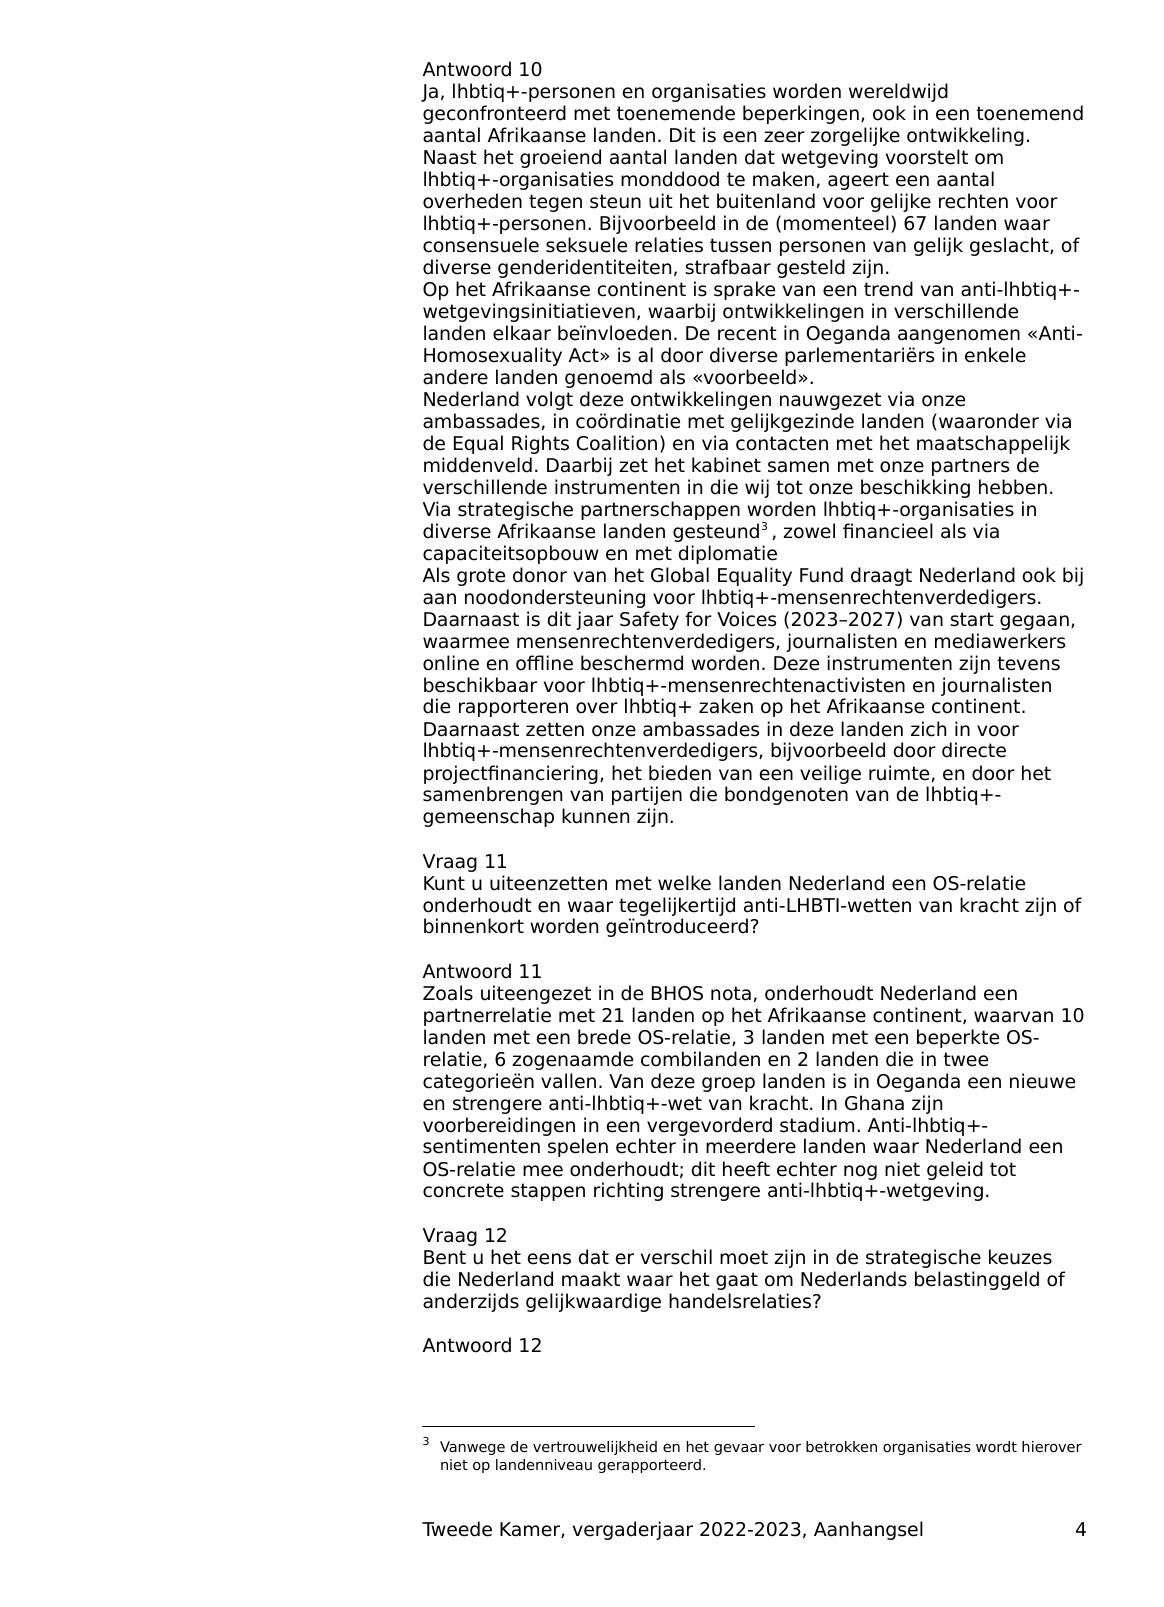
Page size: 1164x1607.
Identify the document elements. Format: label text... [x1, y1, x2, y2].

text Vanwege de vertrouwelijkheid en het gevaar voor betrokken organisaties wordt hierover niet op landenniveau gerapporteerd. [422, 1435, 1087, 1474]
text Op het Afrikaanse continent is sprake van een trend van anti-lhbtiq+-wetgevingsinitiatieven, waarbij ontwikkelingen in verschillende landen elkaar beïnvloeden. De recent in Oeganda aangenomen «Anti-Homosexuality Act» is al door diverse parlementariërs in enkele andere landen genoemd als «voorbeeld». [422, 279, 1087, 389]
text Bent u het eens dat er verschil moet zijn in de strategische keuzes die Nederland maakt waar het gaat om Nederlands belastinggeld of anderzijds gelijkwaardige handelsrelaties? [422, 1247, 1087, 1312]
text Vraag 11 [422, 851, 1087, 872]
text Antwoord 11 [422, 961, 1087, 983]
text Antwoord 12 [422, 1335, 1087, 1357]
text Als grote donor van het Global Equality Fund draagt Nederland ook bij aan noodondersteuning voor lhbtiq+-mensenrechtenverdedigers. Daarnaast is dit jaar Safety for Voices (2023–2027) van start gegaan, waarmee mensenrechtenverdedigers, journalisten en mediawerkers online en offline beschermd worden. Deze instrumenten zijn tevens beschikbaar voor lhbtiq+-mensenrechtenactivisten en journalisten die rapporteren over lhbtiq+ zaken op het Afrikaanse continent. Daarnaast zetten onze ambassades in deze landen zich in voor lhbtiq+-mensenrechtenverdedigers, bijvoorbeeld door directe projectfinanciering, het bieden van een veilige ruimte, en door het samenbrengen van partijen die bondgenoten van de lhbtiq+-gemeenschap kunnen zijn. [422, 564, 1087, 828]
text Ja, lhbtiq+-personen en organisaties worden wereldwijd geconfronteerd met toenemende beperkingen, ook in een toenemend aantal Afrikaanse landen. Dit is een zeer zorgelijke ontwikkeling. Naast het groeiend aantal landen dat wetgeving voorstelt om lhbtiq+-organisaties monddood te maken, ageert een aantal overheden tegen steun uit het buitenland voor gelijke rechten voor lhbtiq+-personen. Bijvoorbeeld in de (momenteel) 67 landen waar consensuele seksuele relaties tussen personen van gelijk geslacht, of diverse genderidentiteiten, strafbaar gesteld zijn. [422, 81, 1087, 279]
text Vraag 12 [422, 1224, 1087, 1247]
text Antwoord 10 [422, 59, 1087, 81]
text Zoals uiteengezet in de BHOS nota, onderhoudt Nederland een partnerrelatie met 21 landen op het Afrikaanse continent, waarvan 10 landen met een brede OS-relatie, 3 landen met een beperkte OS-relatie, 6 zogenaamde combilanden en 2 landen die in twee categorieën vallen. Van deze groep landen is in Oeganda een nieuwe en strengere anti-lhbtiq+-wet van kracht. In Ghana zijn voorbereidingen in een vergevorderd stadium. Anti-lhbtiq+-sentimenten spelen echter in meerdere landen waar Nederland een OS-relatie mee onderhoudt; dit heeft echter nog niet geleid tot concrete stappen richting strengere anti-lhbtiq+-wetgeving. [422, 983, 1087, 1202]
text Kunt u uiteenzetten met welke landen Nederland een OS-relatie onderhoudt en waar tegelijkertijd anti-LHBTI-wetten van kracht zijn of binnenkort worden geïntroduceerd? [422, 872, 1087, 938]
text Nederland volgt deze ontwikkelingen nauwgezet via onze ambassades, in coördinatie met gelijkgezinde landen (waaronder via de Equal Rights Coalition) en via contacten met het maatschappelijk middenveld. Daarbij zet het kabinet samen met onze partners de verschillende instrumenten in die wij tot onze beschikking hebben. Via strategische partnerschappen worden lhbtiq+-organisaties in diverse Afrikaanse landen gesteund, zowel financieel als via capaciteitsopbouw en met diplomatie [422, 389, 1087, 564]
